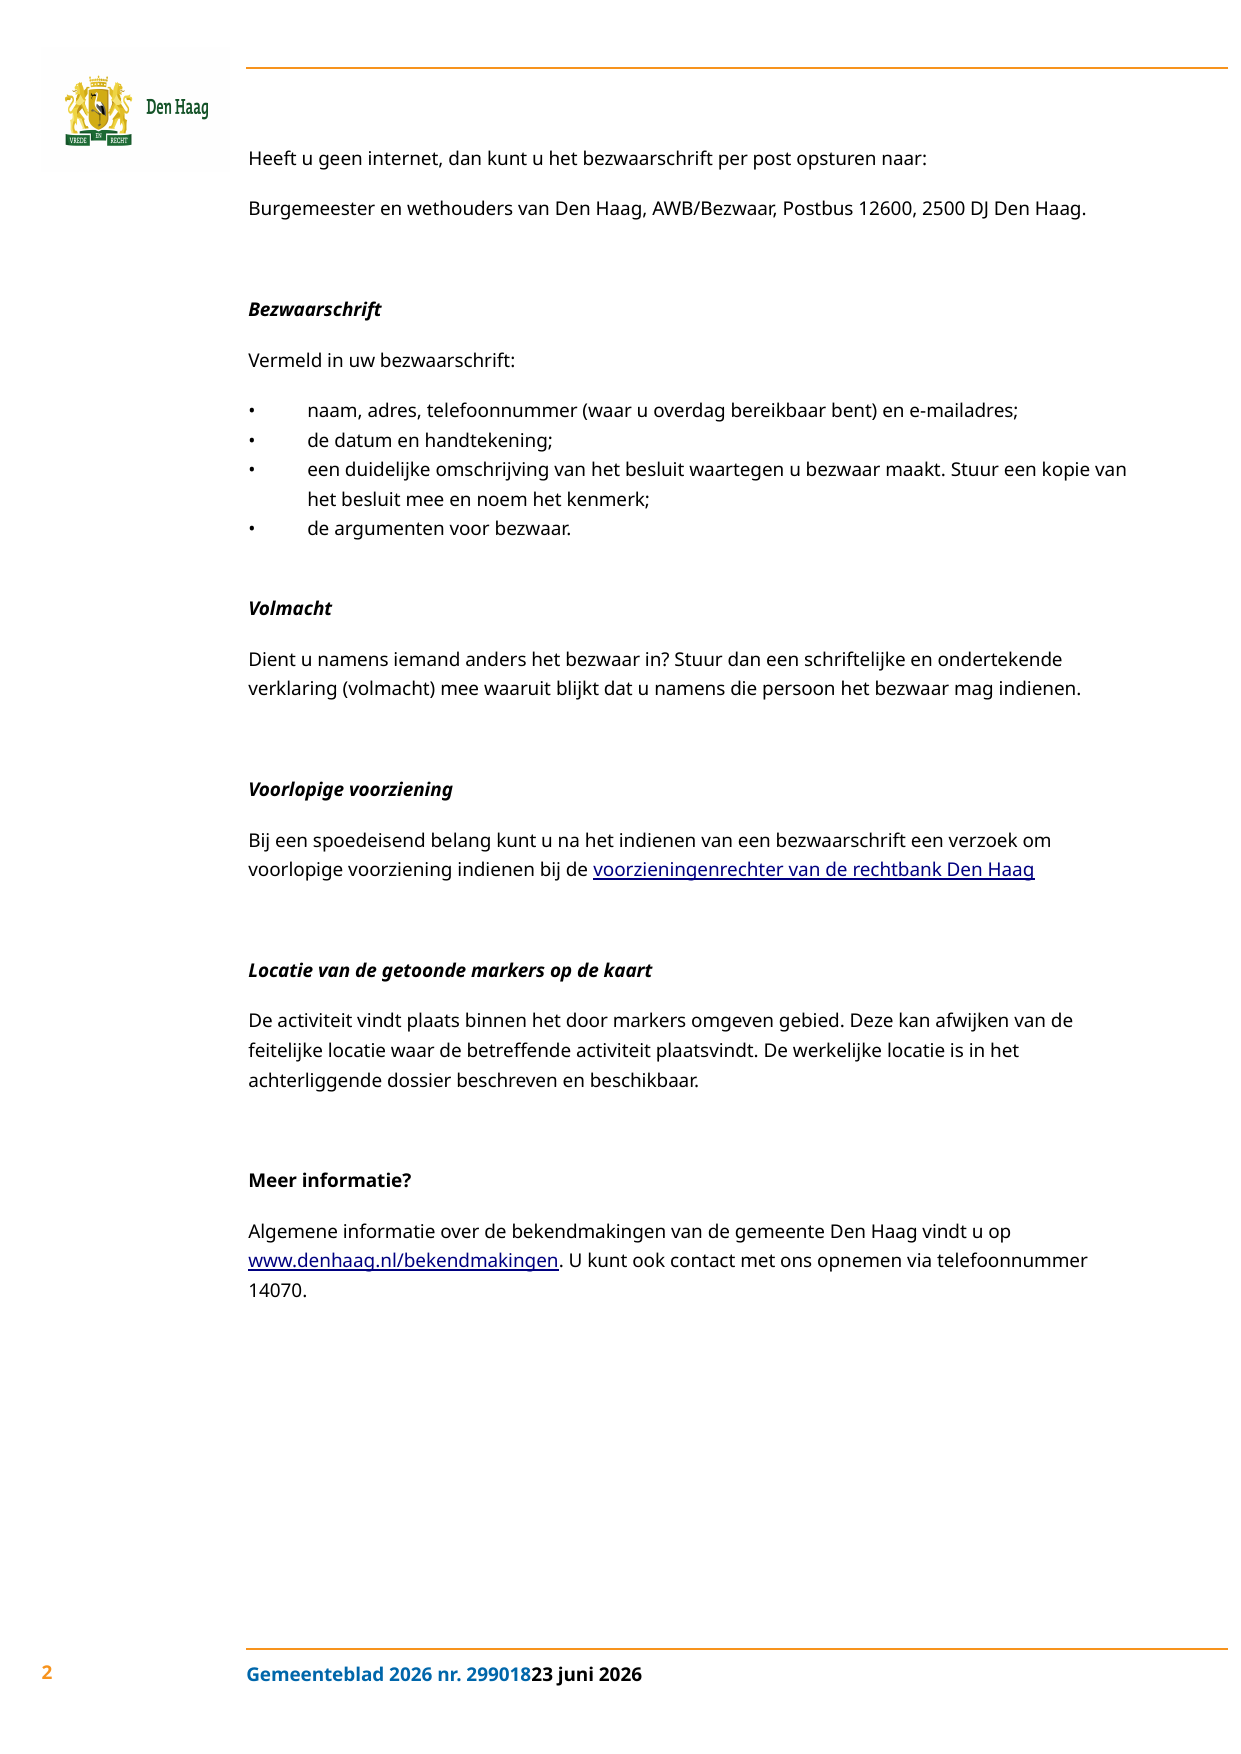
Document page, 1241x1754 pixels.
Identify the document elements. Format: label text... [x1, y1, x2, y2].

text Locatie van de getoonde markers op de kaart [248, 957, 1152, 983]
text Vermeld in uw bezwaarschrift: [248, 347, 1152, 373]
list naam, adres, telefoonnummer (waar u overdag bereikbaar bent) en e-mailadres; [248, 397, 1152, 423]
text Voorlopige voorziening [248, 776, 1152, 802]
list de argumenten voor bezwaar. [248, 516, 1152, 541]
text Bij een spoedeisend belang kunt u na het indienen van een bezwaarschrift een verzoek om voorlopige voorziening indienen bij de voorzieningenrechter van de rechtbank Den Haag [248, 827, 1152, 882]
text Heeft u geen internet, dan kunt u het bezwaarschrift per post opsturen naar: [248, 145, 1152, 171]
text Bezwaarschrift [248, 296, 1152, 322]
text Volmacht [248, 596, 1152, 621]
text Dient u namens iemand anders het bezwaar in? Stuur dan een schriftelijke en ondertekende verklaring (volmacht) mee waaruit blijkt dat u namens die persoon het bezwaar mag indienen. [248, 646, 1152, 701]
text Meer informatie? [248, 1168, 1152, 1193]
text Algemene informatie over de bekendmakingen van de gemeente Den Haag vindt u op www.denhaag.nl/bekendmakingen. U kunt ook contact met ons opnemen via telefoonnummer 14070. [248, 1218, 1152, 1303]
list de datum en handtekening; [248, 427, 1152, 453]
text De activiteit vindt plaats binnen het door markers omgeven gebied. Deze kan afwijken van de feitelijke locatie waar de betreffende activiteit plaatsvindt. De werkelijke locatie is in het achterliggende dossier beschreven en beschikbaar. [248, 1008, 1152, 1093]
list een duidelijke omschrijving van het besluit waartegen u bezwaar maakt. Stuur een kopie van het besluit mee en noem het kenmerk; [248, 456, 1152, 512]
text Burgemeester en wethouders van Den Haag, AWB/Bezwaar, Postbus 12600, 2500 DJ Den Haag. [248, 196, 1152, 221]
picture [41, 47, 231, 172]
